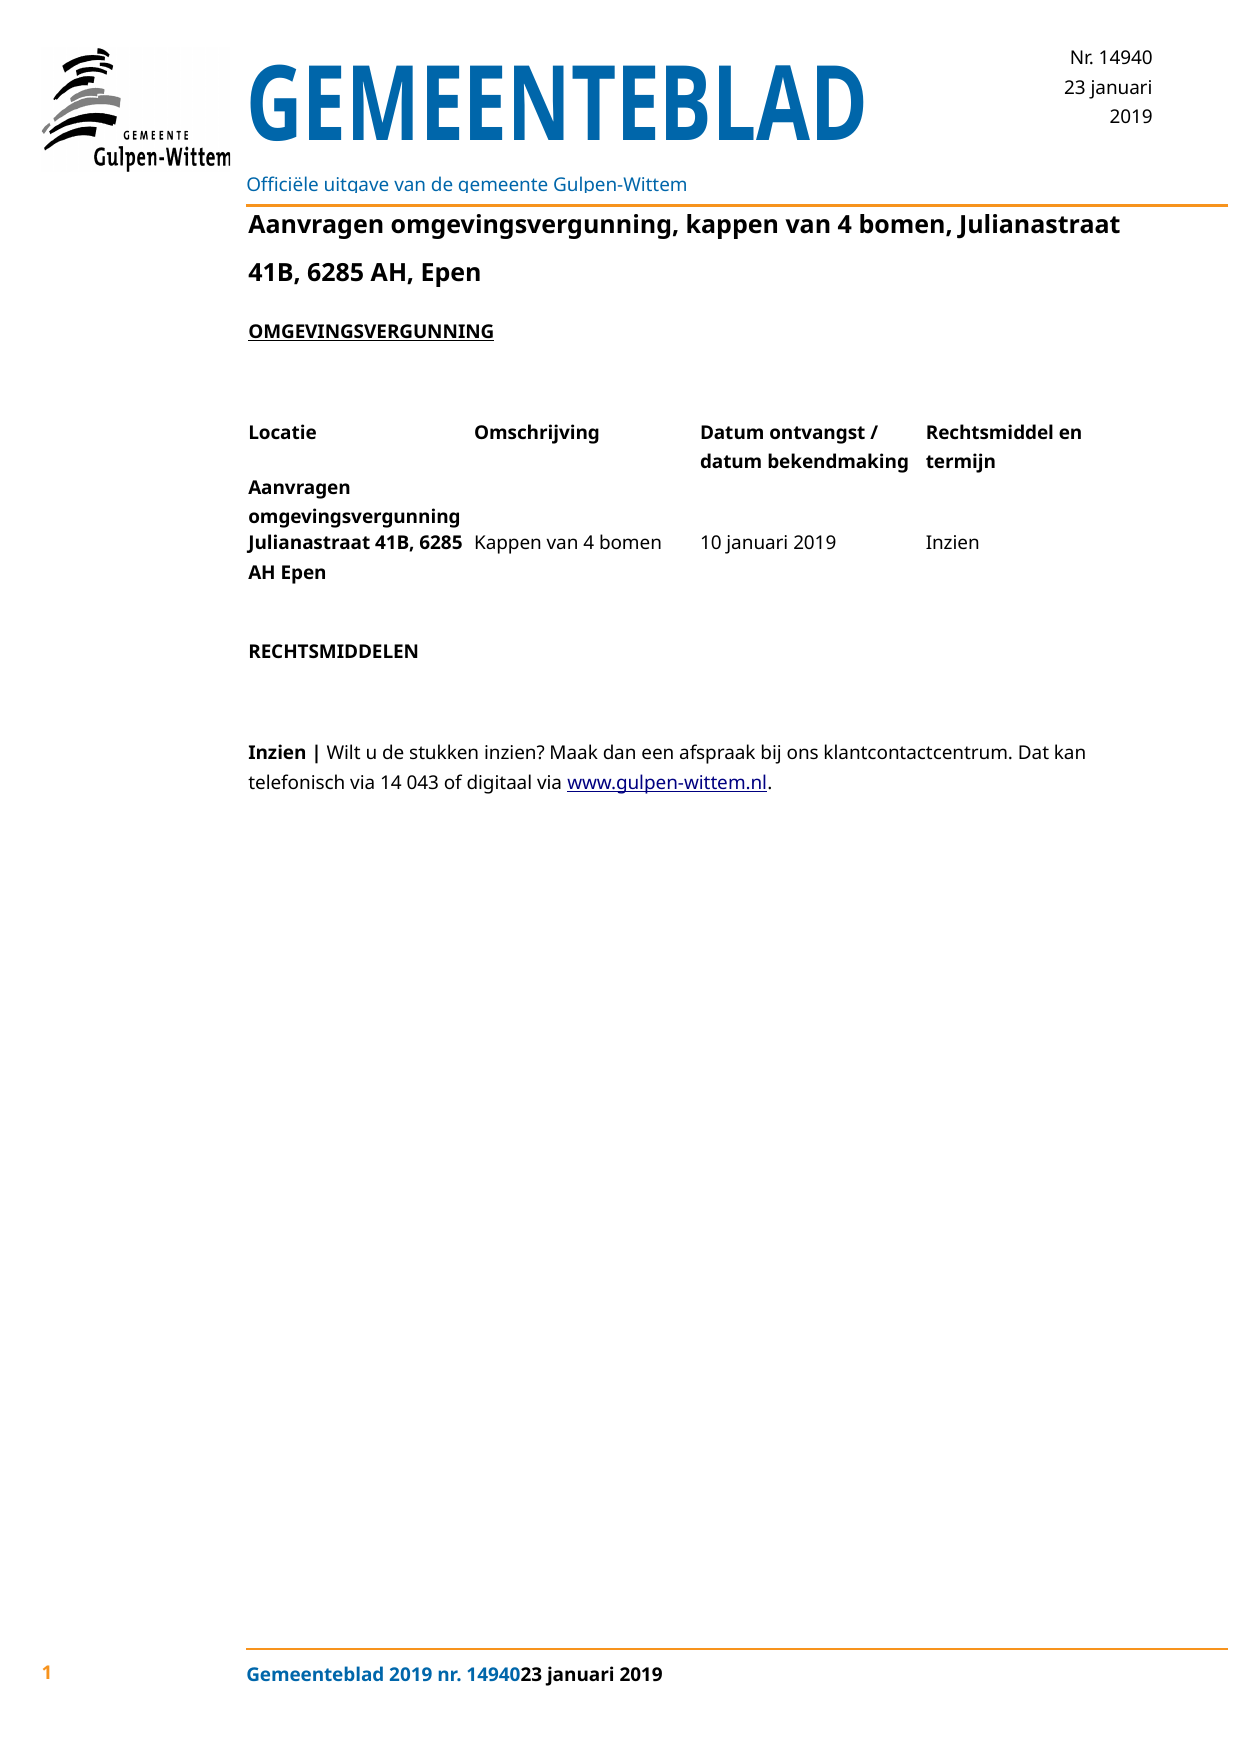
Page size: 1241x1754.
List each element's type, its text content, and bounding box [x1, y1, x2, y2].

table_cell [700, 474, 926, 529]
picture [41, 47, 231, 172]
table_header Omschrijving [474, 419, 700, 474]
table_cell Julianastraat 41B, 6285 AH Epen [248, 530, 474, 585]
text RECHTSMIDDELEN [248, 638, 1152, 664]
table_cell [926, 474, 1152, 529]
table_cell Kappen van 4 bomen [474, 530, 700, 585]
table_header Locatie [248, 419, 474, 474]
table_cell Inzien [926, 530, 1152, 585]
table_cell Aanvragen omgevingsvergunning [248, 474, 474, 529]
text Aanvragen omgevingsvergunning, kappen van 4 bomen, Julianastraat 41B, 6285 AH, Epen [248, 207, 1152, 288]
text Inzien | Wilt u de stukken inzien? Maak dan een afspraak bij ons klantcontactcentrum. Dat kan telefonisch via 14 043 of digitaal via www.gulpen-wittem.nl. [248, 739, 1152, 794]
text OMGEVINGSVERGUNNING [248, 318, 1152, 344]
table_header Datum ontvangst / datum bekendmaking [700, 419, 926, 474]
table_cell [474, 474, 700, 529]
table_cell 10 januari 2019 [700, 530, 926, 585]
table_header Rechtsmiddel en termijn [926, 419, 1152, 474]
